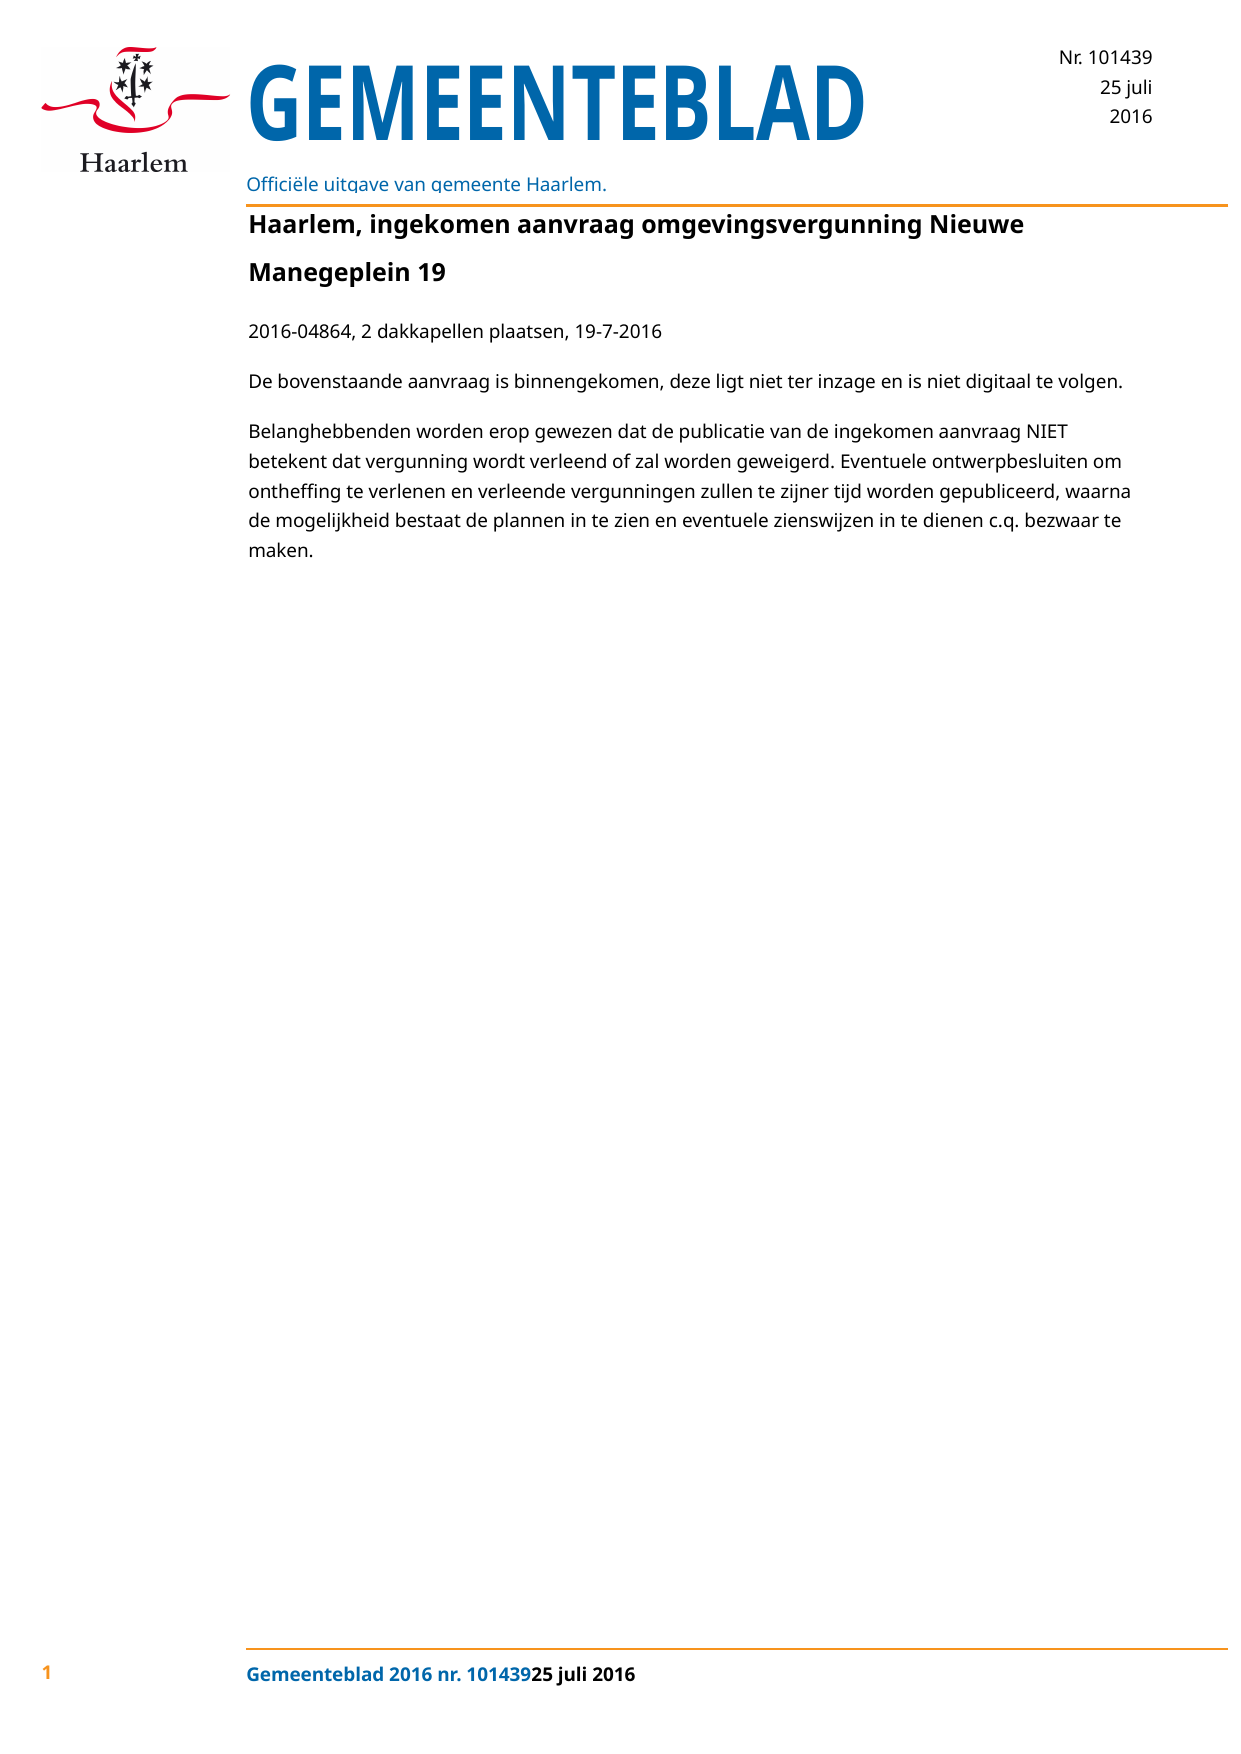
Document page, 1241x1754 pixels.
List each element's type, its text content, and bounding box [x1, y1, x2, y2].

picture [41, 47, 231, 172]
text Belanghebbenden worden erop gewezen dat de publicatie van de ingekomen aanvraag NIET betekent dat vergunning wordt verleend of zal worden geweigerd. Eventuele ontwerpbesluiten om ontheffing te verlenen en verleende vergunningen zullen te zijner tijd worden gepubliceerd, waarna de mogelijkheid bestaat de plannen in te zien en eventuele zienswijzen in te dienen c.q. bezwaar te maken. [248, 419, 1152, 563]
text Haarlem, ingekomen aanvraag omgevingsvergunning Nieuwe Manegeplein 19 [248, 207, 1152, 288]
text De bovenstaande aanvraag is binnengekomen, deze ligt niet ter inzage en is niet digitaal te volgen. [248, 368, 1152, 394]
text 2016-04864, 2 dakkapellen plaatsen, 19-7-2016 [248, 318, 1152, 344]
